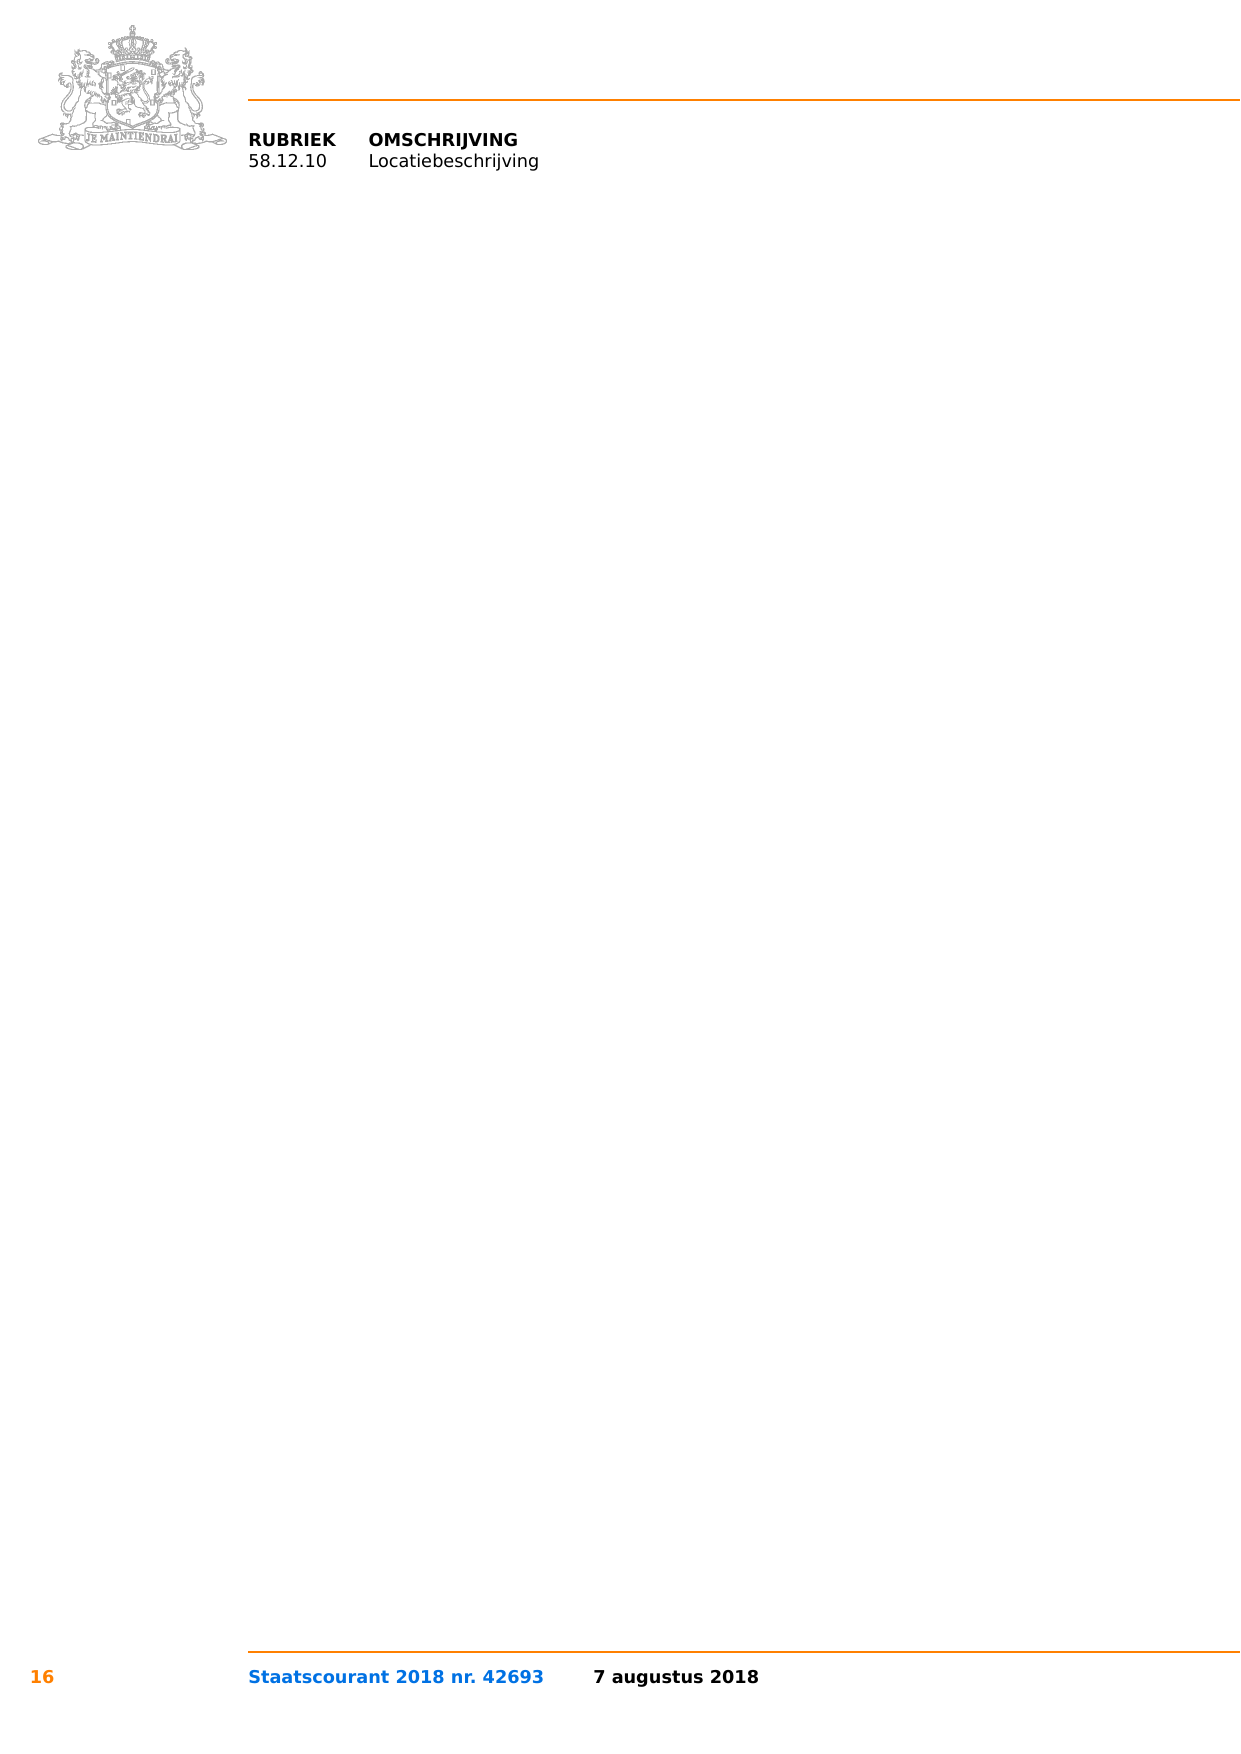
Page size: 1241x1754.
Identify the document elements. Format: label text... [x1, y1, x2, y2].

picture [38, 25, 227, 150]
table_cell Locatiebeschrijving [363, 151, 1163, 171]
table_header RUBRIEK [248, 130, 362, 151]
table_header OMSCHRIJVING [363, 130, 1163, 151]
table_cell 58.12.10 [248, 151, 362, 171]
